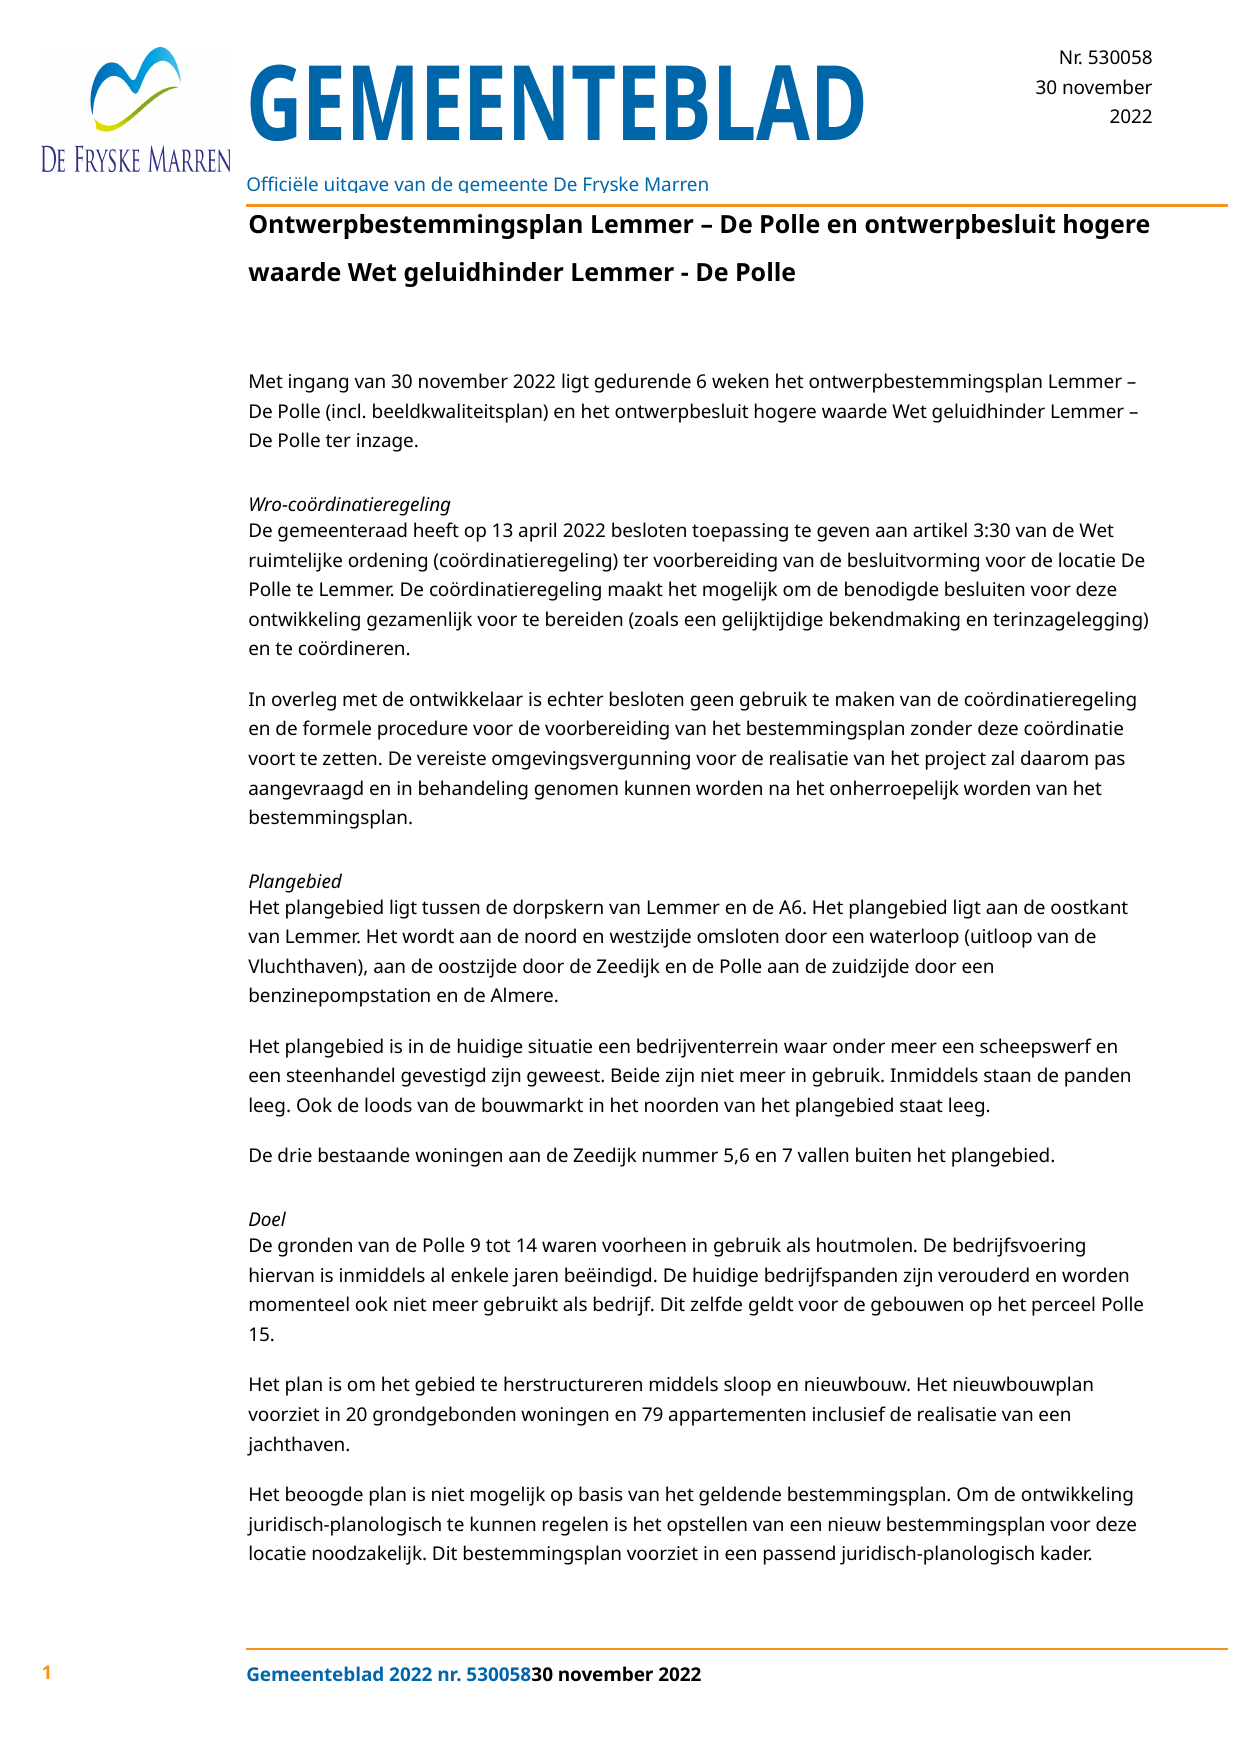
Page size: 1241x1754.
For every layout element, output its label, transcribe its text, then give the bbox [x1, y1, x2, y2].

text De gronden van de Polle 9 tot 14 waren voorheen in gebruik als houtmolen. De bedrijfsvoering hiervan is inmiddels al enkele jaren beëindigd. De huidige bedrijfspanden zijn verouderd en worden momenteel ook niet meer gebruikt als bedrijf. Dit zelfde geldt voor de gebouwen op het perceel Polle 15. [248, 1232, 1152, 1347]
text Het plangebied ligt tussen de dorpskern van Lemmer en de A6. Het plangebied ligt aan de oostkant van Lemmer. Het wordt aan de noord en westzijde omsloten door een waterloop (uitloop van de Vluchthaven), aan de oostzijde door de Zeedijk en de Polle aan de zuidzijde door een benzinepompstation en de Almere. [248, 894, 1152, 1008]
text Het beoogde plan is niet mogelijk op basis van het geldende bestemmingsplan. Om de ontwikkeling juridisch-planologisch te kunnen regelen is het opstellen van een nieuw bestemmingsplan voor deze locatie noodzakelijk. Dit bestemmingsplan voorziet in een passend juridisch-planologisch kader. [248, 1481, 1152, 1566]
text Het plan is om het gebied te herstructureren middels sloop en nieuwbouw. Het nieuwbouwplan voorziet in 20 grondgebonden woningen en 79 appartementen inclusief de realisatie van een jachthaven. [248, 1372, 1152, 1456]
text Met ingang van 30 november 2022 ligt gedurende 6 weken het ontwerpbestemmingsplan Lemmer – De Polle (incl. beeldkwaliteitsplan) en het ontwerpbesluit hogere waarde Wet geluidhinder Lemmer – De Polle ter inzage. [248, 368, 1152, 453]
text In overleg met de ontwikkelaar is echter besloten geen gebruik te maken van de coördinatieregeling en de formele procedure voor de voorbereiding van het bestemmingsplan zonder deze coördinatie voort te zetten. De vereiste omgevingsvergunning voor de realisatie van het project zal daarom pas aangevraagd en in behandeling genomen kunnen worden na het onherroepelijk worden van het bestemmingsplan. [248, 686, 1152, 830]
text Doel [248, 1207, 1152, 1232]
text Plangebied [248, 868, 1152, 894]
text Ontwerpbestemmingsplan Lemmer – De Polle en ontwerpbesluit hogere waarde Wet geluidhinder Lemmer - De Polle [248, 207, 1152, 288]
text Het plangebied is in de huidige situatie een bedrijventerrein waar onder meer een scheepswerf en een steenhandel gevestigd zijn geweest. Beide zijn niet meer in gebruik. Inmiddels staan de panden leeg. Ook de loods van de bouwmarkt in het noorden van het plangebied staat leeg. [248, 1033, 1152, 1118]
text Wro-coördinatieregeling [248, 491, 1152, 517]
text De drie bestaande woningen aan de Zeedijk nummer 5,6 en 7 vallen buiten het plangebied. [248, 1143, 1152, 1168]
text De gemeenteraad heeft op 13 april 2022 besloten toepassing te geven aan artikel 3:30 van de Wet ruimtelijke ordening (coördinatieregeling) ter voorbereiding van de besluitvorming voor de locatie De Polle te Lemmer. De coördinatieregeling maakt het mogelijk om de benodigde besluiten voor deze ontwikkeling gezamenlijk voor te bereiden (zoals een gelijktijdige bekendmaking en terinzagelegging) en te coördineren. [248, 517, 1152, 661]
picture [41, 47, 231, 172]
